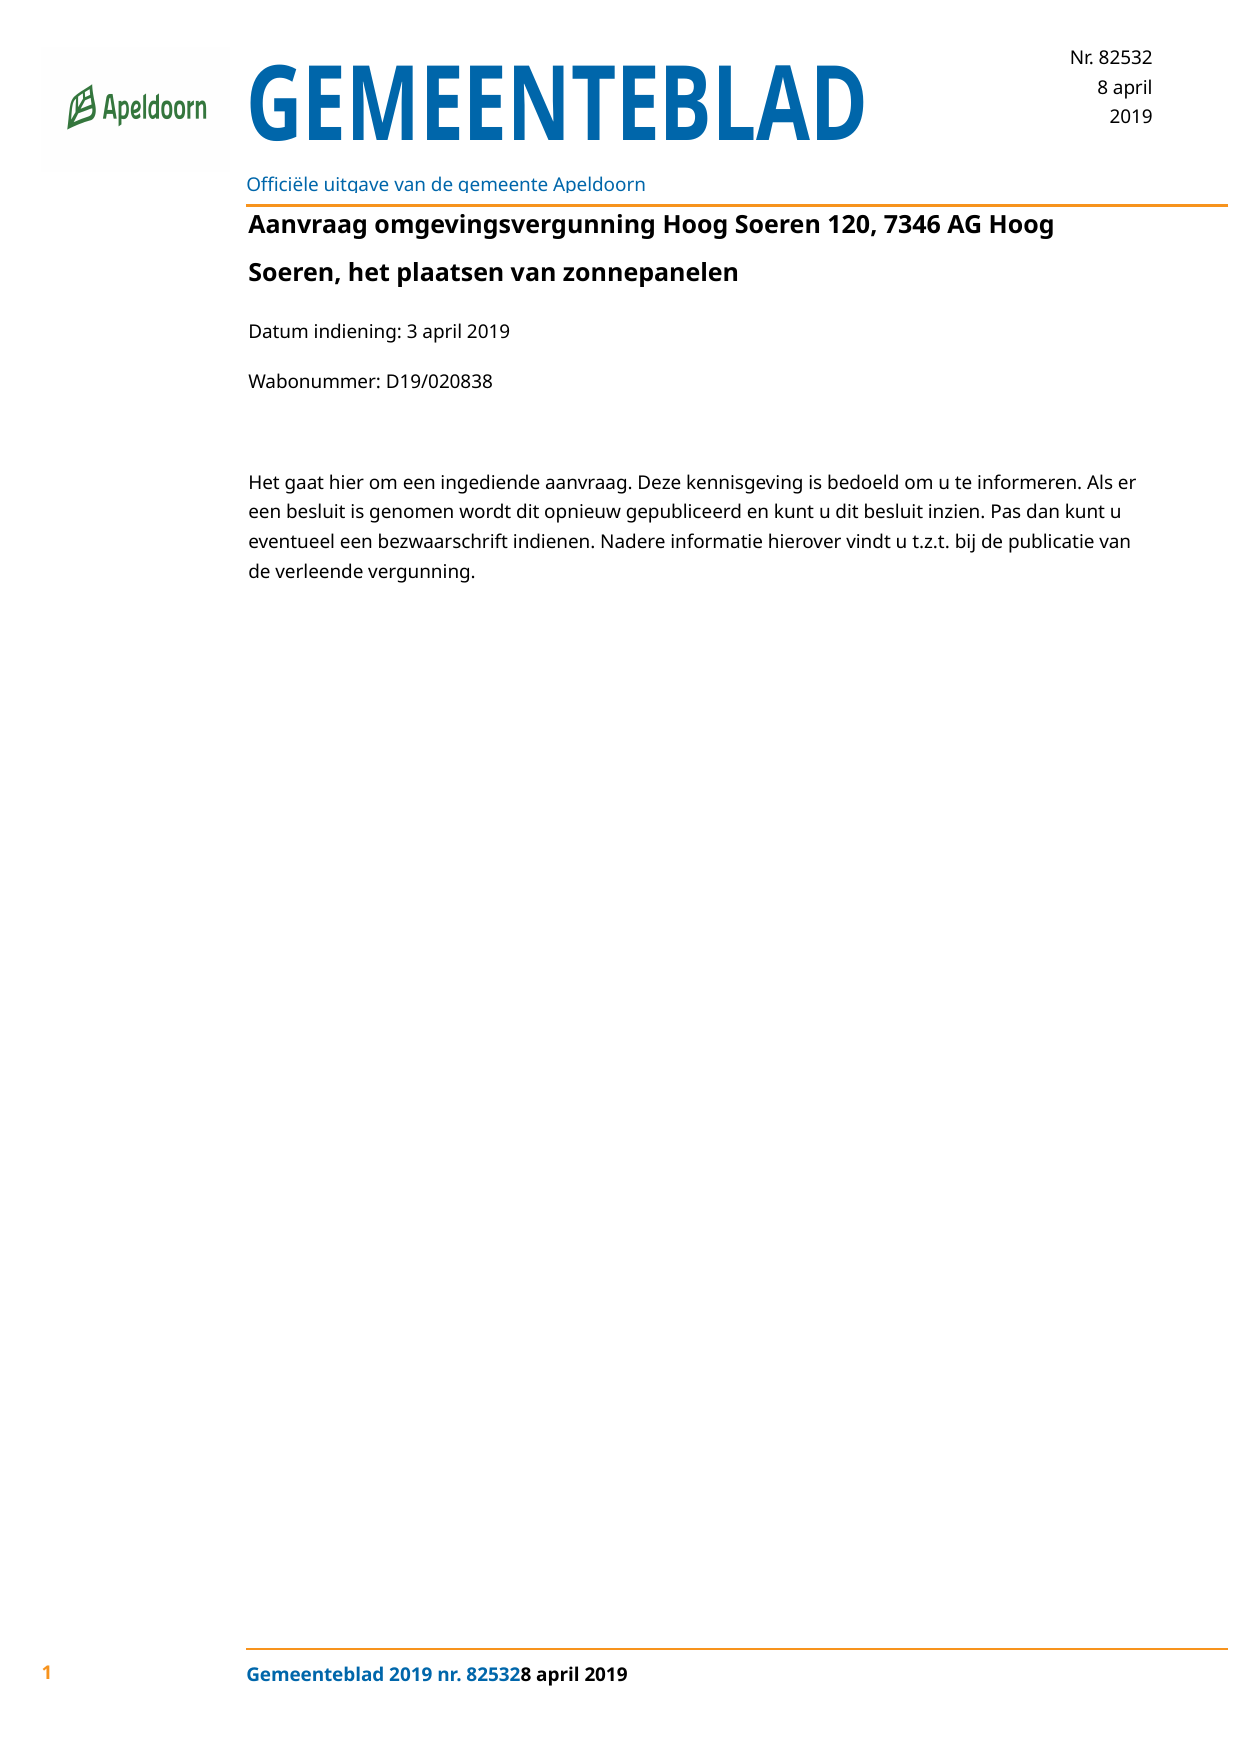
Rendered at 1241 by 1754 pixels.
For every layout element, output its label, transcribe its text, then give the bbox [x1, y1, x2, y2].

picture [41, 47, 231, 172]
text Het gaat hier om een ingediende aanvraag. Deze kennisgeving is bedoeld om u te informeren. Als er een besluit is genomen wordt dit opnieuw gepubliceerd en kunt u dit besluit inzien. Pas dan kunt u eventueel een bezwaarschrift indienen. Nadere informatie hierover vindt u t.z.t. bij de publicatie van de verleende vergunning. [248, 469, 1152, 584]
text Datum indiening: 3 april 2019 [248, 318, 1152, 344]
text Wabonummer: D19/020838 [248, 368, 1152, 394]
text Aanvraag omgevingsvergunning Hoog Soeren 120, 7346 AG Hoog Soeren, het plaatsen van zonnepanelen [248, 207, 1152, 288]
